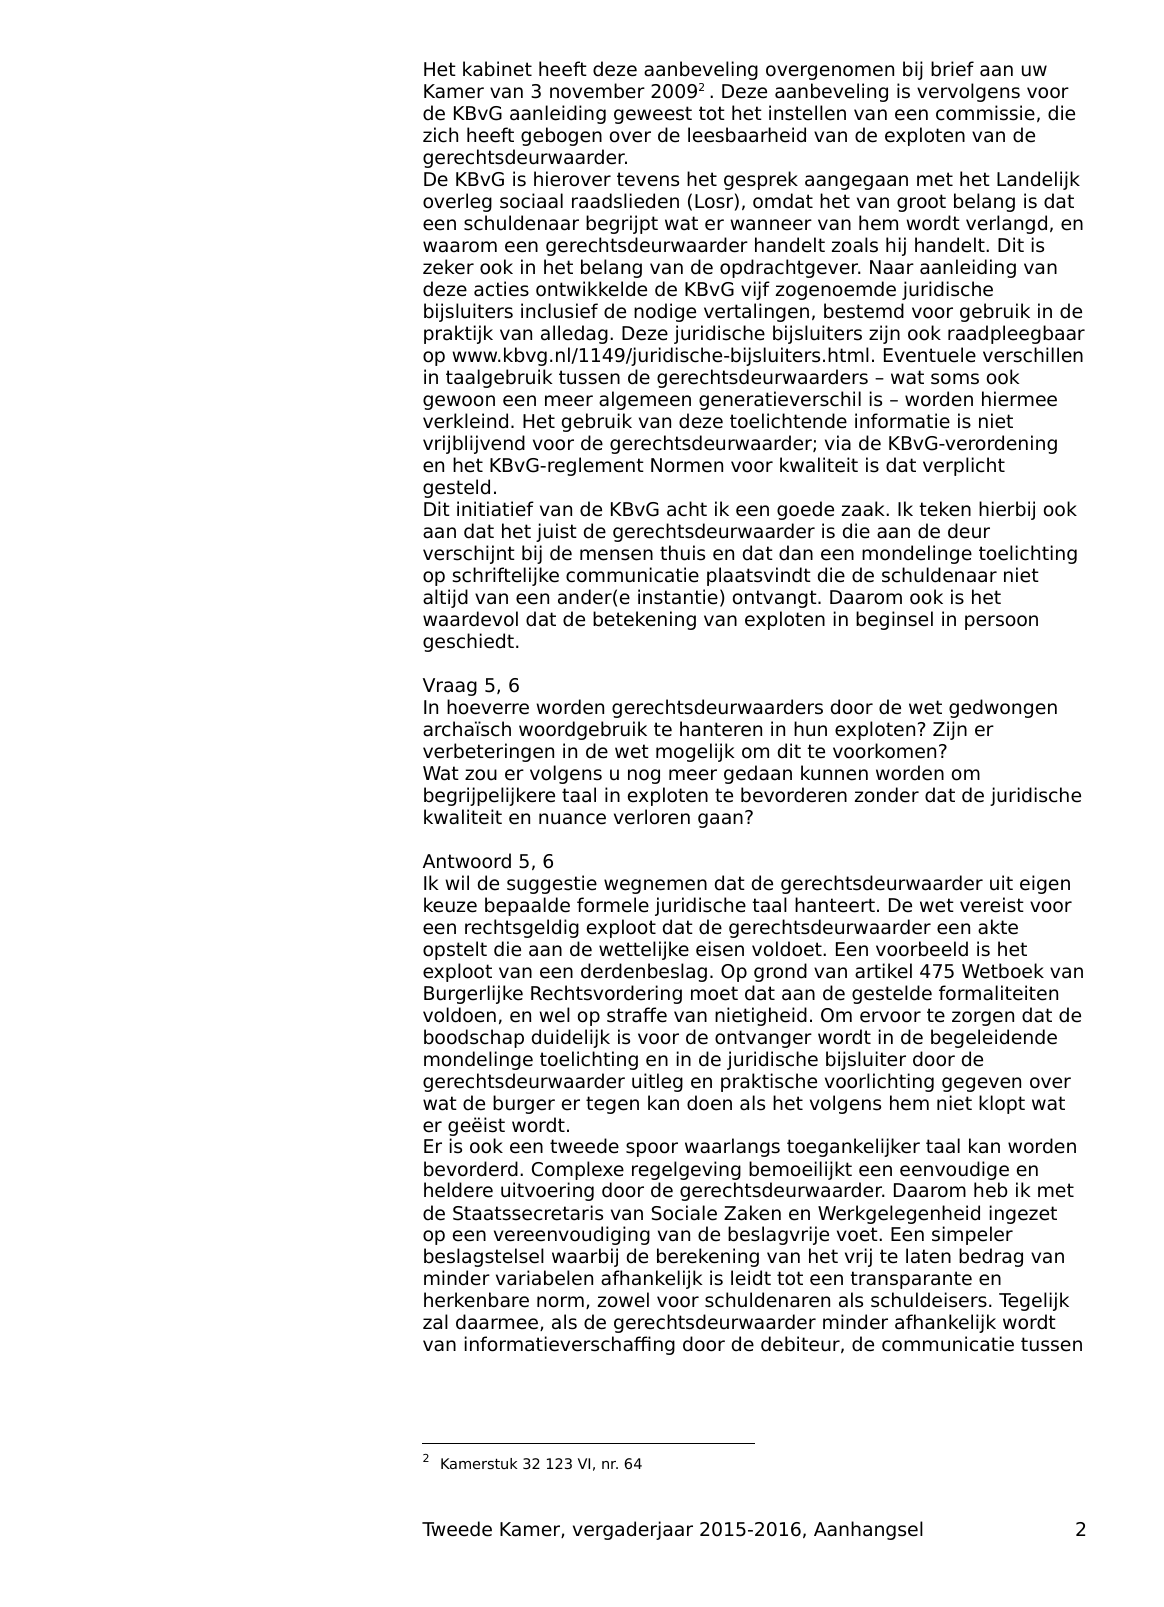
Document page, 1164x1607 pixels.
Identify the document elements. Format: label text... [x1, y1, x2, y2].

text In hoeverre worden gerechtsdeurwaarders door de wet gedwongen archaïsch woordgebruik te hanteren in hun exploten? Zijn er verbeteringen in de wet mogelijk om dit te voorkomen? [422, 697, 1087, 763]
text De KBvG is hierover tevens het gesprek aangegaan met het Landelijk overleg sociaal raadslieden (Losr), omdat het van groot belang is dat een schuldenaar begrijpt wat er wanneer van hem wordt verlangd, en waarom een gerechtsdeurwaarder handelt zoals hij handelt. Dit is zeker ook in het belang van de opdrachtgever. Naar aanleiding van deze acties ontwikkelde de KBvG vijf zogenoemde juridische bijsluiters inclusief de nodige vertalingen, bestemd voor gebruik in de praktijk van alledag. Deze juridische bijsluiters zijn ook raadpleegbaar op www.kbvg.nl/1149/juridische-bijsluiters.html. Eventuele verschillen in taalgebruik tussen de gerechtsdeurwaarders – wat soms ook gewoon een meer algemeen generatieverschil is – worden hiermee verkleind. Het gebruik van deze toelichtende informatie is niet vrijblijvend voor de gerechtsdeurwaarder; via de KBvG-verordening en het KBvG-reglement Normen voor kwaliteit is dat verplicht gesteld. [422, 169, 1087, 499]
text Het kabinet heeft deze aanbeveling overgenomen bij brief aan uw Kamer van 3 november 2009. Deze aanbeveling is vervolgens voor de KBvG aanleiding geweest tot het instellen van een commissie, die zich heeft gebogen over de leesbaarheid van de exploten van de gerechtsdeurwaarder. [422, 59, 1087, 169]
text Vraag 5, 6 [422, 675, 1087, 697]
text Er is ook een tweede spoor waarlangs toegankelijker taal kan worden bevorderd. Complexe regelgeving bemoeilijkt een eenvoudige en heldere uitvoering door de gerechtsdeurwaarder. Daarom heb ik met de Staatssecretaris van Sociale Zaken en Werkgelegenheid ingezet op een vereenvoudiging van de beslagvrije voet. Een simpeler beslagstelsel waarbij de berekening van het vrij te laten bedrag van minder variabelen afhankelijk is leidt tot een transparante en herkenbare norm, zowel voor schuldenaren als schuldeisers. Tegelijk zal daarmee, als de gerechtsdeurwaarder minder afhankelijk wordt van informatieverschaffing door de debiteur, de communicatie tussen [422, 1136, 1087, 1356]
text Wat zou er volgens u nog meer gedaan kunnen worden om begrijpelijkere taal in exploten te bevorderen zonder dat de juridische kwaliteit en nuance verloren gaan? [422, 763, 1087, 828]
text Ik wil de suggestie wegnemen dat de gerechtsdeurwaarder uit eigen keuze bepaalde formele juridische taal hanteert. De wet vereist voor een rechtsgeldig exploot dat de gerechtsdeurwaarder een akte opstelt die aan de wettelijke eisen voldoet. Een voorbeeld is het exploot van een derdenbeslag. Op grond van artikel 475 Wetboek van Burgerlijke Rechtsvordering moet dat aan de gestelde formaliteiten voldoen, en wel op straffe van nietigheid. Om ervoor te zorgen dat de boodschap duidelijk is voor de ontvanger wordt in de begeleidende mondelinge toelichting en in de juridische bijsluiter door de gerechtsdeurwaarder uitleg en praktische voorlichting gegeven over wat de burger er tegen kan doen als het volgens hem niet klopt wat er geëist wordt. [422, 873, 1087, 1136]
text Kamerstuk 32 123 VI, nr. 64 [422, 1452, 1087, 1474]
text Antwoord 5, 6 [422, 851, 1087, 873]
text Dit initiatief van de KBvG acht ik een goede zaak. Ik teken hierbij ook aan dat het juist de gerechtsdeurwaarder is die aan de deur verschijnt bij de mensen thuis en dat dan een mondelinge toelichting op schriftelijke communicatie plaatsvindt die de schuldenaar niet altijd van een ander(e instantie) ontvangt. Daarom ook is het waardevol dat de betekening van exploten in beginsel in persoon geschiedt. [422, 499, 1087, 652]
